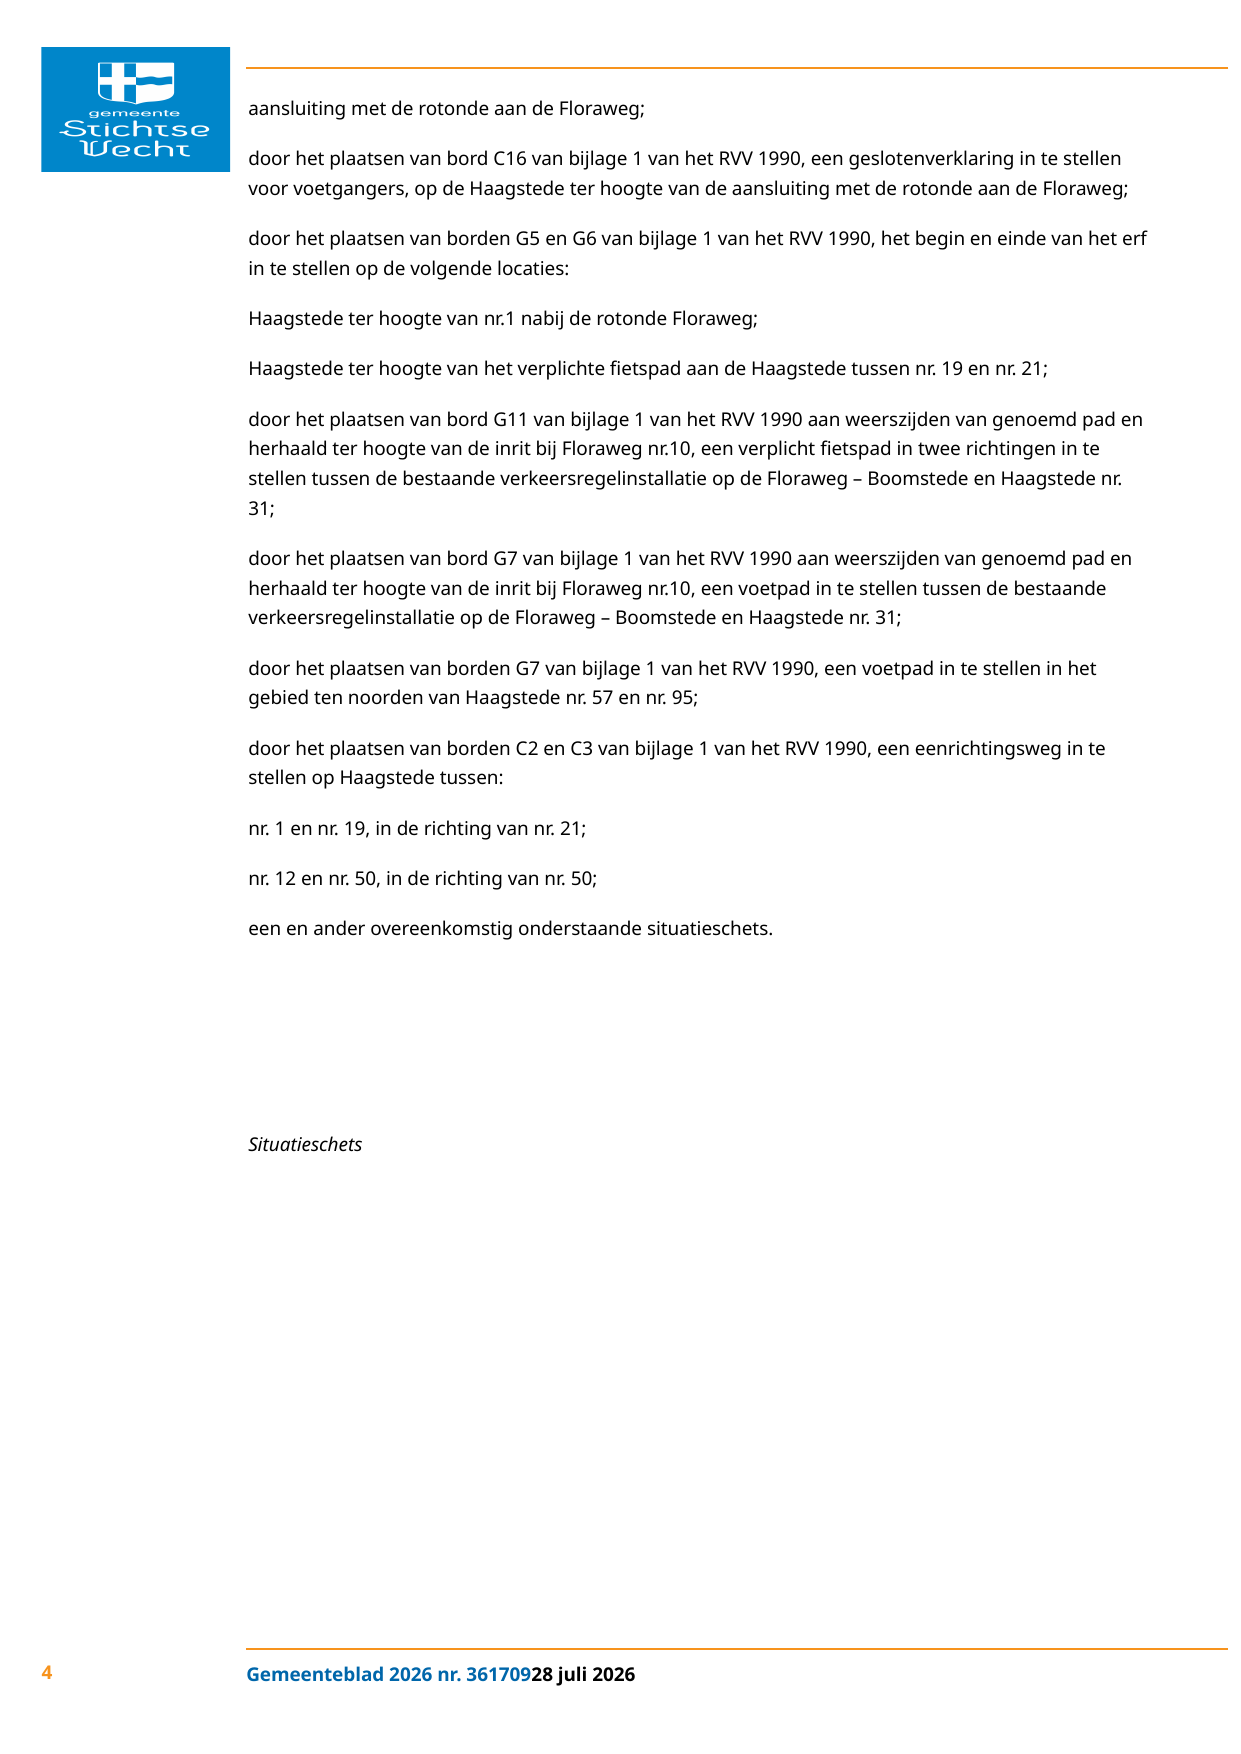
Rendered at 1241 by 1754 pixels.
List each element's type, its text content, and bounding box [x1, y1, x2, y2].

text door het plaatsen van borden G5 en G6 van bijlage 1 van het RVV 1990, het begin en einde van het erf in te stellen op de volgende locaties: [248, 225, 1152, 281]
text nr. 1 en nr. 19, in de richting van nr. 21; [248, 815, 1152, 841]
picture [99, 63, 135, 101]
text door het plaatsen van borden G7 van bijlage 1 van het RVV 1990, een voetpad in te stellen in het gebied ten noorden van Haagstede nr. 57 en nr. 95; [248, 655, 1152, 710]
text door het plaatsen van borden C2 en C3 van bijlage 1 van het RVV 1990, een eenrichtingsweg in te stellen op Haagstede tussen: [248, 735, 1152, 790]
text Haagstede ter hoogte van nr.1 nabij de rotonde Floraweg; [248, 305, 1152, 331]
text door het plaatsen van bord G11 van bijlage 1 van het RVV 1990 aan weerszijden van genoemd pad en herhaald ter hoogte van de inrit bij Floraweg nr.10, een verplicht fietspad in twee richtingen in te stellen tussen de bestaande verkeersregelinstallatie op de Floraweg – Boomstede en Haagstede nr. 31; [248, 406, 1152, 521]
text Haagstede ter hoogte van het verplichte fietspad aan de Haagstede tussen nr. 19 en nr. 21; [248, 356, 1152, 381]
text door het plaatsen van bord C16 van bijlage 1 van het RVV 1990, een geslotenverklaring in te stellen voor voetgangers, op de Haagstede ter hoogte van de aansluiting met de rotonde aan de Floraweg; [248, 145, 1152, 201]
text nr. 12 en nr. 50, in de richting van nr. 50; [248, 865, 1152, 891]
text aansluiting met de rotonde aan de Floraweg; [248, 95, 1152, 121]
text door het plaatsen van bord G7 van bijlage 1 van het RVV 1990 aan weerszijden van genoemd pad en herhaald ter hoogte van de inrit bij Floraweg nr.10, een voetpad in te stellen tussen de bestaande verkeersregelinstallatie op de Floraweg – Boomstede en Haagstede nr. 31; [248, 545, 1152, 630]
text Situatieschets [248, 1131, 1152, 1157]
picture [137, 63, 174, 103]
text een en ander overeenkomstig onderstaande situatieschets. [248, 916, 1152, 941]
